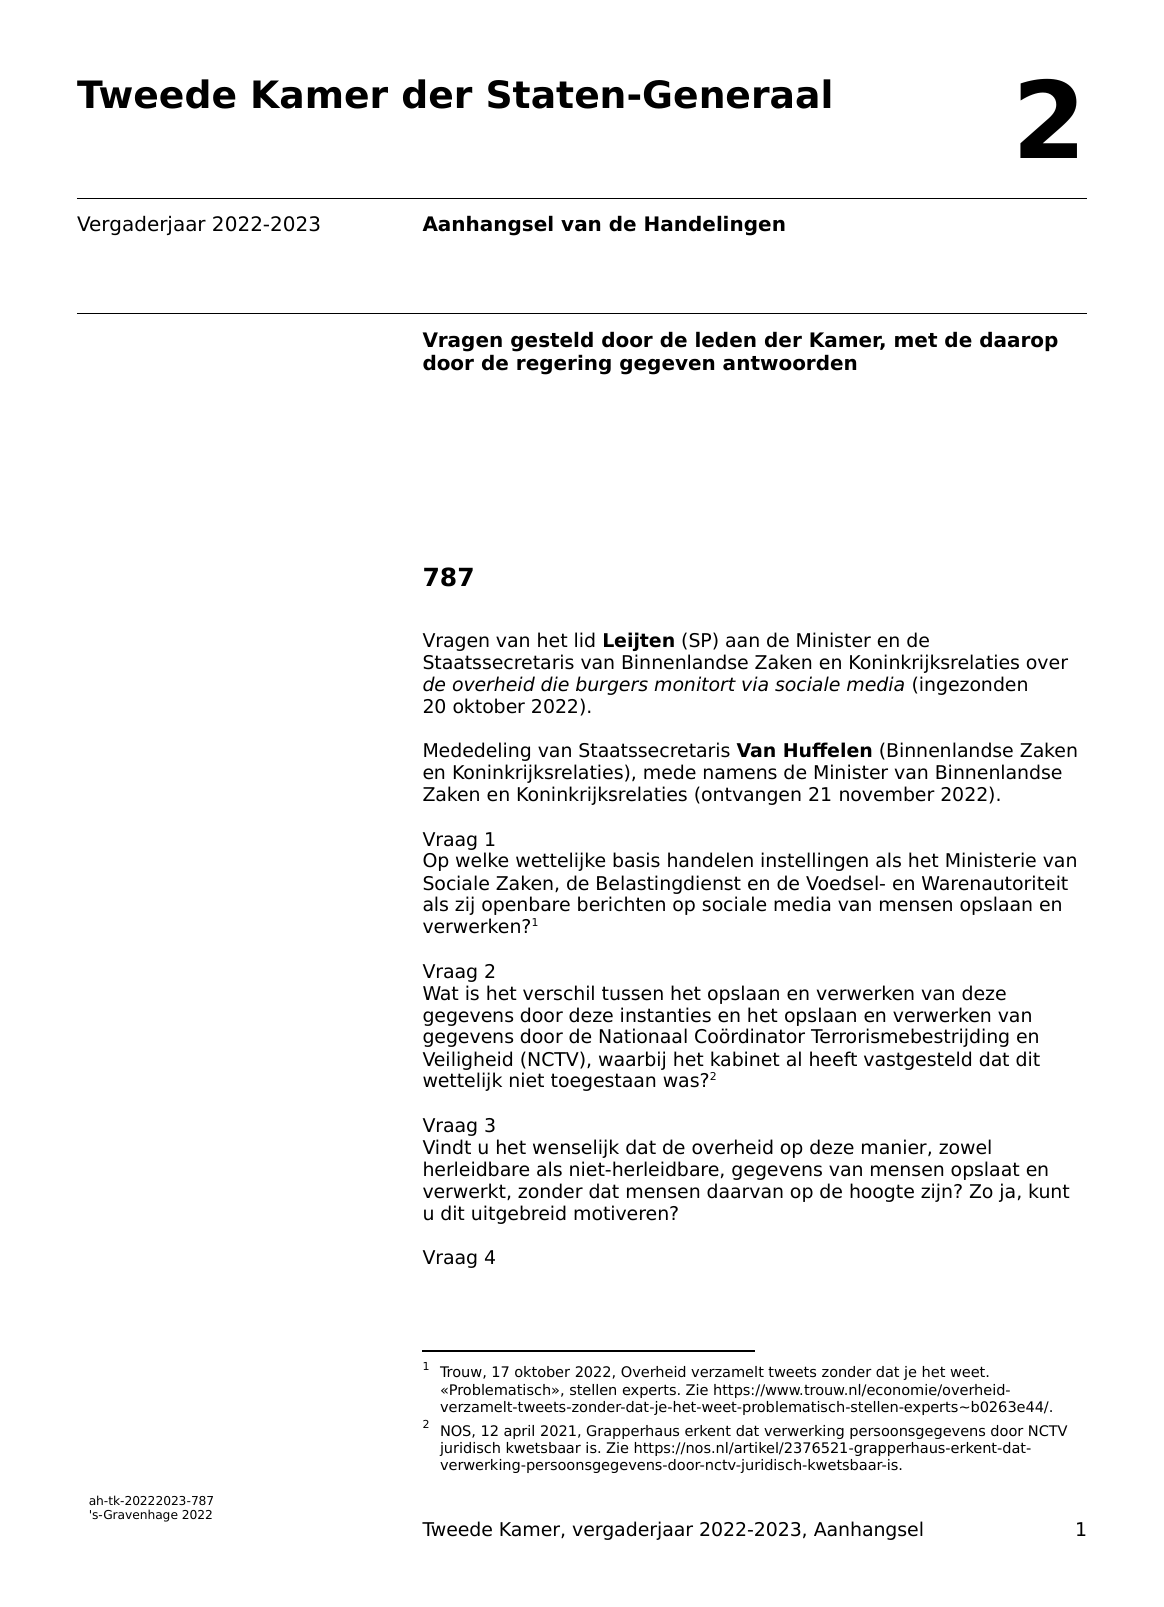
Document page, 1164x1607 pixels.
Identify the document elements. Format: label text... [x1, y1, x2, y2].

table_cell [77, 314, 422, 375]
text ah-tk-20222023-787 [88, 1494, 323, 1508]
text Vraag 2 [422, 961, 1087, 982]
text Wat is het verschil tussen het opslaan en verwerken van deze gegevens door deze instanties en het opslaan en verwerken van gegevens door de Nationaal Coördinator Terrorismebestrijding en Veiligheid (NCTV), waarbij het kabinet al heeft vastgesteld dat dit wettelijk niet toegestaan was? [422, 982, 1087, 1092]
text Op welke wettelijke basis handelen instellingen als het Ministerie van Sociale Zaken, de Belastingdienst en de Voedsel- en Warenautoriteit als zij openbare berichten op sociale media van mensen opslaan en verwerken? [422, 850, 1087, 938]
text NOS, 12 april 2021, Grapperhaus erkent dat verwerking persoonsgegevens door NCTV juridisch kwetsbaar is. Zie https://nos.nl/artikel/2376521-grapperhaus-erkent-dat-verwerking-persoonsgegevens-door-nctv-juridisch-kwetsbaar-is. [422, 1418, 1087, 1474]
table_cell Aanhangsel van de Handelingen [422, 199, 1087, 313]
text 787 [422, 563, 1087, 592]
text Vraag 1 [422, 828, 1087, 850]
text 's-Gravenhage 2022 [88, 1508, 323, 1522]
table_cell Vragen gesteld door de leden der Kamer, met de daarop door de regering gegeven antwoorden [422, 314, 1087, 375]
text Vragen van het lid Leijten (SP) aan de Minister en de Staatssecretaris van Binnenlandse Zaken en Koninkrijksrelaties over de overheid die burgers monitort via sociale media (ingezonden 20 oktober 2022). [422, 630, 1087, 718]
text Vindt u het wenselijk dat de overheid op deze manier, zowel herleidbare als niet-herleidbare, gegevens van mensen opslaat en verwerkt, zonder dat mensen daarvan op de hoogte zijn? Zo ja, kunt u dit uitgebreid motiveren? [422, 1137, 1087, 1224]
text Vraag 3 [422, 1114, 1087, 1137]
table_cell Vergaderjaar 2022-2023 [77, 199, 422, 313]
table_header Tweede Kamer der Staten-Generaal [77, 59, 886, 198]
text Vraag 4 [422, 1247, 1087, 1269]
text Trouw, 17 oktober 2022, Overheid verzamelt tweets zonder dat je het weet. «Problematisch», stellen experts. Zie https://www.trouw.nl/economie/overheid-verzamelt-tweets-zonder-dat-je-het-weet-problematisch-stellen-experts~b0263e44/. [422, 1360, 1087, 1416]
table_header 2 [886, 59, 1087, 198]
text Mededeling van Staatssecretaris Van Huffelen (Binnenlandse Zaken en Koninkrijksrelaties), mede namens de Minister van Binnenlandse Zaken en Koninkrijksrelaties (ontvangen 21 november 2022). [422, 740, 1087, 806]
